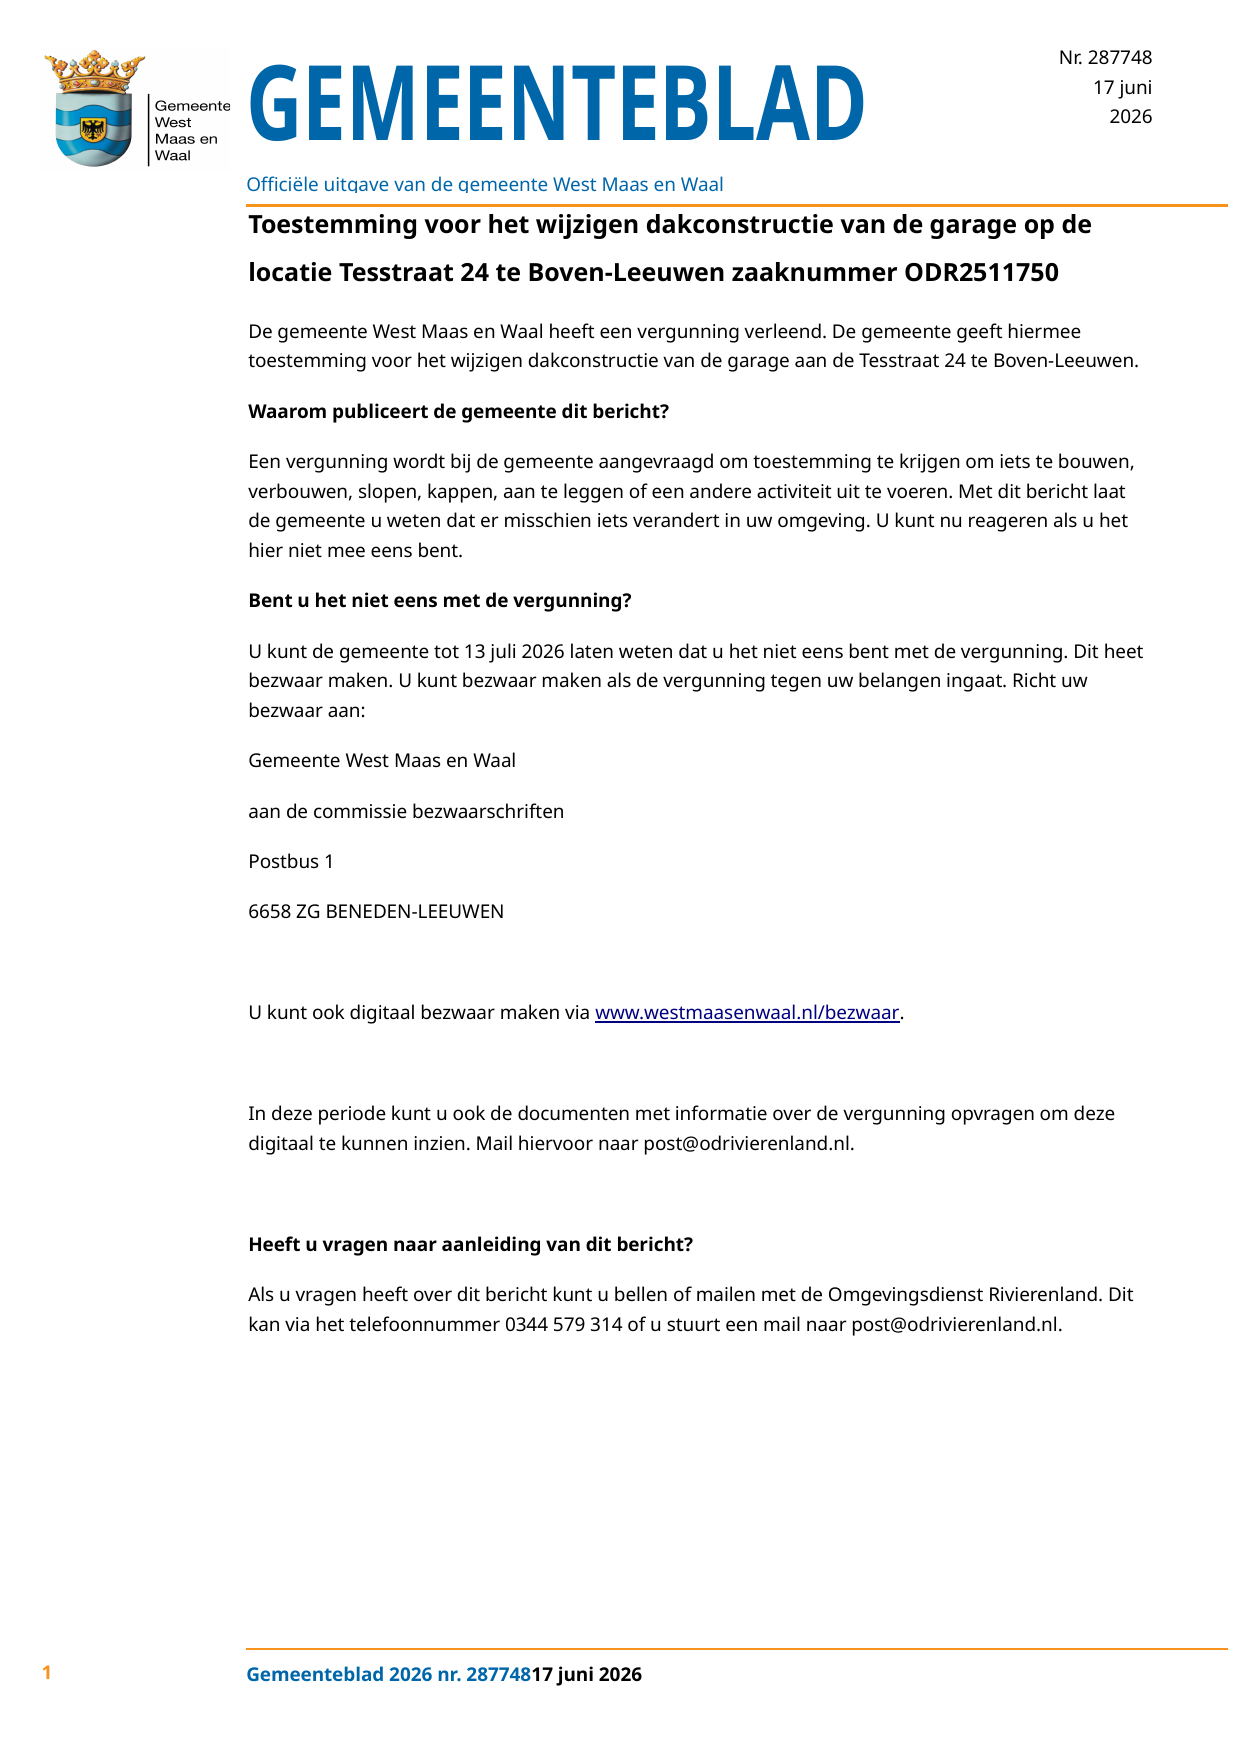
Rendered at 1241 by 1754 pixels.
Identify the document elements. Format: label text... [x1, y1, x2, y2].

text Bent u het niet eens met de vergunning? [248, 587, 1152, 613]
text Waarom publiceert de gemeente dit bericht? [248, 398, 1152, 424]
text U kunt ook digitaal bezwaar maken via www.westmaasenwaal.nl/bezwaar. [248, 999, 1152, 1025]
text In deze periode kunt u ook de documenten met informatie over de vergunning opvragen om deze digitaal te kunnen inzien. Mail hiervoor naar post@odrivierenland.nl. [248, 1100, 1152, 1156]
text 6658 ZG BENEDEN-LEEUWEN [248, 899, 1152, 924]
picture [41, 47, 231, 172]
text Een vergunning wordt bij de gemeente aangevraagd om toestemming te krijgen om iets te bouwen, verbouwen, slopen, kappen, aan te leggen of een andere activiteit uit te voeren. Met dit bericht laat de gemeente u weten dat er misschien iets verandert in uw omgeving. U kunt nu reageren als u het hier niet mee eens bent. [248, 448, 1152, 563]
text aan de commissie bezwaarschriften [248, 798, 1152, 824]
text De gemeente West Maas en Waal heeft een vergunning verleend. De gemeente geeft hiermee toestemming voor het wijzigen dakconstructie van de garage aan de Tesstraat 24 te Boven-Leeuwen. [248, 318, 1152, 373]
text Toestemming voor het wijzigen dakconstructie van de garage op de locatie Tesstraat 24 te Boven-Leeuwen zaaknummer ODR2511750 [248, 207, 1152, 288]
text Heeft u vragen naar aanleiding van dit bericht? [248, 1231, 1152, 1257]
text Postbus 1 [248, 848, 1152, 874]
text U kunt de gemeente tot 13 juli 2026 laten weten dat u het niet eens bent met de vergunning. Dit heet bezwaar maken. U kunt bezwaar maken als de vergunning tegen uw belangen ingaat. Richt uw bezwaar aan: [248, 638, 1152, 723]
text Gemeente West Maas en Waal [248, 747, 1152, 773]
text Als u vragen heeft over dit bericht kunt u bellen of mailen met de Omgevingsdienst Rivierenland. Dit kan via het telefoonnummer 0344 579 314 of u stuurt een mail naar post@odrivierenland.nl. [248, 1281, 1152, 1337]
